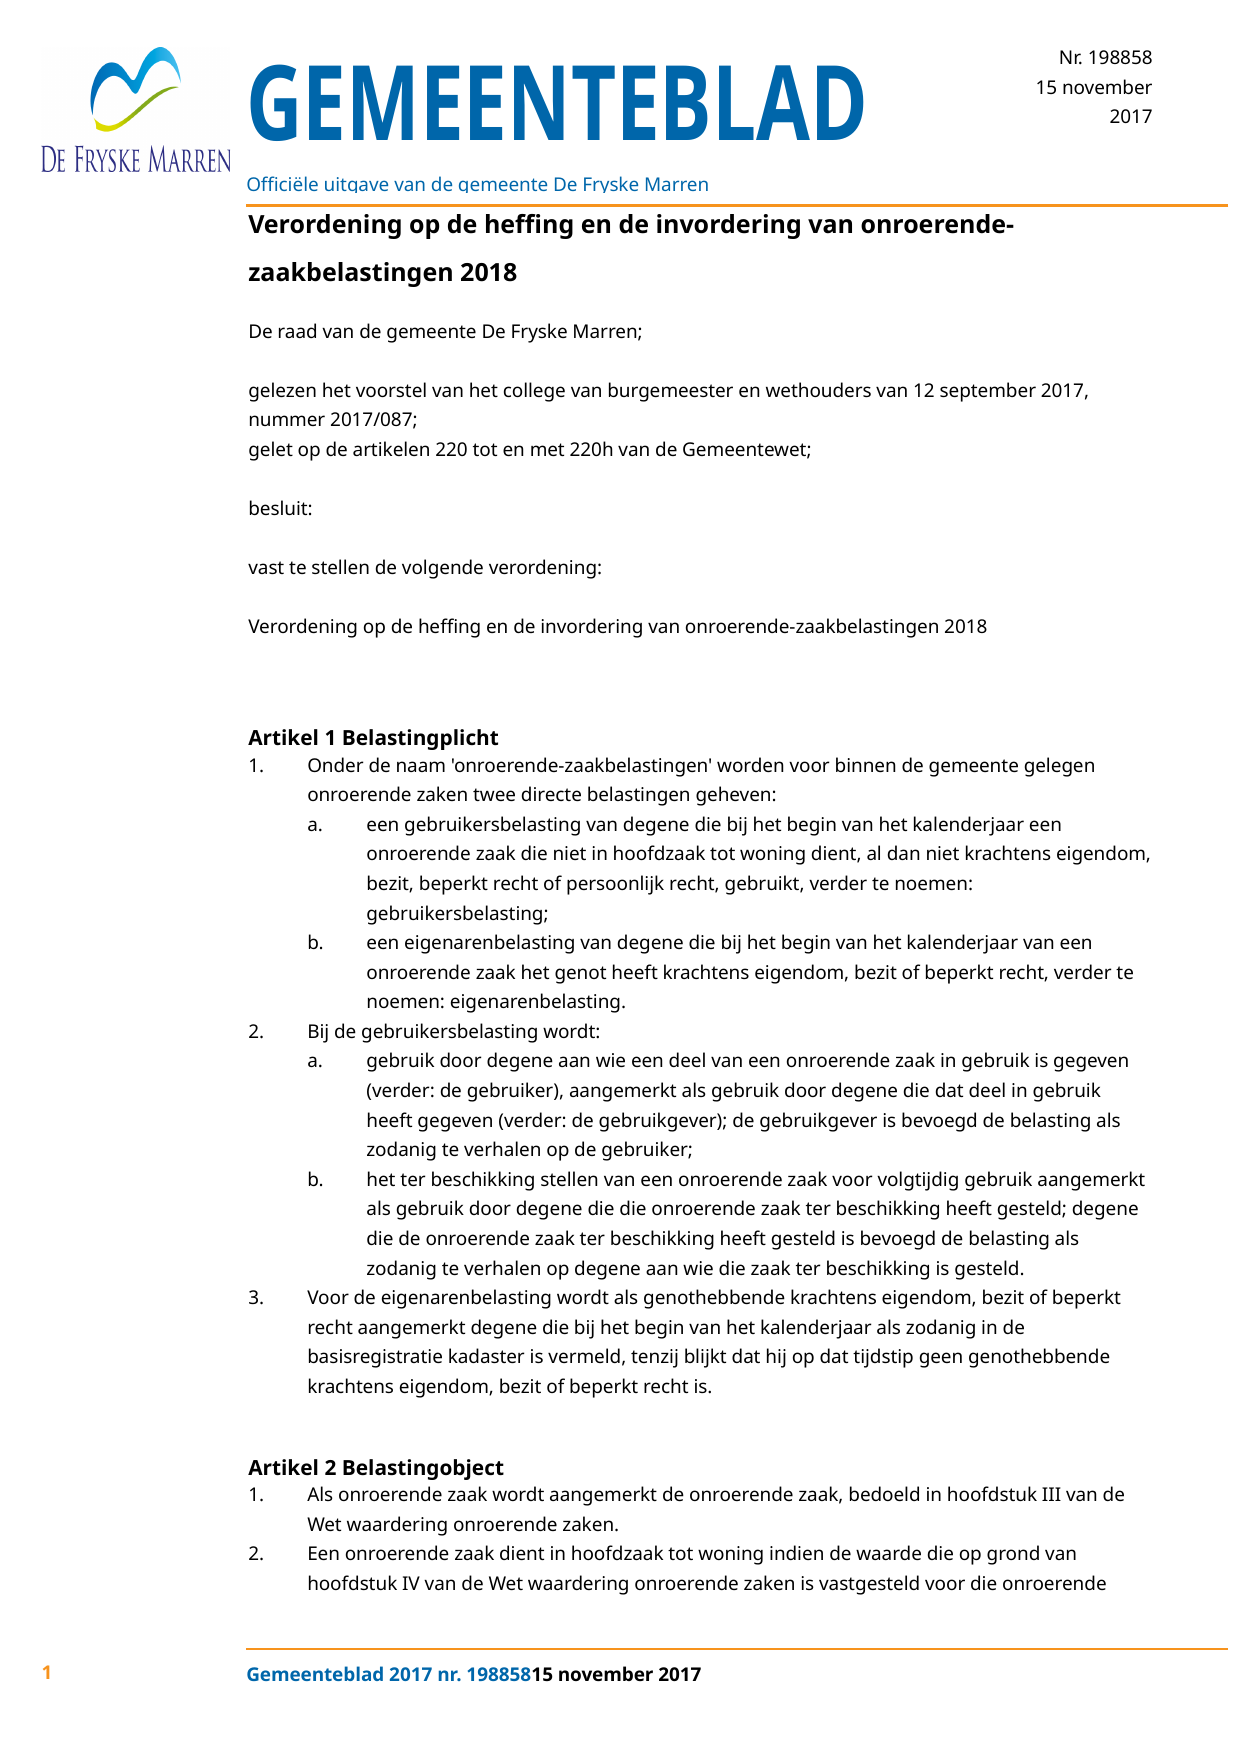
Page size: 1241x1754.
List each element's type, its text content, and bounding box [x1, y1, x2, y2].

text gelet op de artikelen 220 tot en met 220h van de Gemeentewet; [248, 436, 1152, 462]
text Verordening op de heffing en de invordering van onroerende-zaakbelastingen 2018 [248, 207, 1152, 288]
text gelezen het voorstel van het college van burgemeester en wethouders van 12 september 2017, nummer 2017/087; [248, 377, 1152, 432]
list gebruik door degene aan wie een deel van een onroerende zaak in gebruik is gegeven (verder: de gebruiker), aangemerkt als gebruik door degene die dat deel in gebruik heeft gegeven (verder: de gebruikgever); de gebruikgever is bevoegd de belasting als zodanig te verhalen op de gebruiker; [307, 1048, 1152, 1162]
list een eigenarenbelasting van degene die bij het begin van het kalenderjaar van een onroerende zaak het genot heeft krachtens eigendom, bezit of beperkt recht, verder te noemen: eigenarenbelasting. [307, 929, 1152, 1014]
picture [41, 47, 231, 172]
list Onder de naam 'onroerende-zaakbelastingen' worden voor binnen de gemeente gelegen onroerende zaken twee directe belastingen geheven: [248, 752, 1152, 807]
text Artikel 2 Belastingobject [248, 1453, 1152, 1481]
list Bij de gebruikersbelasting wordt: [248, 1018, 1152, 1044]
text vast te stellen de volgende verordening: [248, 554, 1152, 580]
list Voor de eigenarenbelasting wordt als genothebbende krachtens eigendom, bezit of beperkt recht aangemerkt degene die bij het begin van het kalenderjaar als zodanig in de basisregistratie kadaster is vermeld, tenzij blijkt dat hij op dat tijdstip geen genothebbende krachtens eigendom, bezit of beperkt recht is. [248, 1284, 1152, 1399]
text besluit: [248, 495, 1152, 521]
text De raad van de gemeente De Fryske Marren; [248, 318, 1152, 344]
list een gebruikersbelasting van degene die bij het begin van het kalenderjaar een onroerende zaak die niet in hoofdzaak tot woning dient, al dan niet krachtens eigendom, bezit, beperkt recht of persoonlijk recht, gebruikt, verder te noemen: gebruikersbelasting; [307, 811, 1152, 925]
list Een onroerende zaak dient in hoofdzaak tot woning indien de waarde die op grond van hoofdstuk IV van de Wet waardering onroerende zaken is vastgesteld voor die onroerende [248, 1541, 1152, 1596]
list het ter beschikking stellen van een onroerende zaak voor volgtijdig gebruik aangemerkt als gebruik door degene die die onroerende zaak ter beschikking heeft gesteld; degene die de onroerende zaak ter beschikking heeft gesteld is bevoegd de belasting als zodanig te verhalen op degene aan wie die zaak ter beschikking is gesteld. [307, 1166, 1152, 1280]
list Als onroerende zaak wordt aangemerkt de onroerende zaak, bedoeld in hoofdstuk III van de Wet waardering onroerende zaken. [248, 1481, 1152, 1537]
text Verordening op de heffing en de invordering van onroerende-zaakbelastingen 2018 [248, 614, 1152, 639]
text Artikel 1 Belastingplicht [248, 723, 1152, 752]
